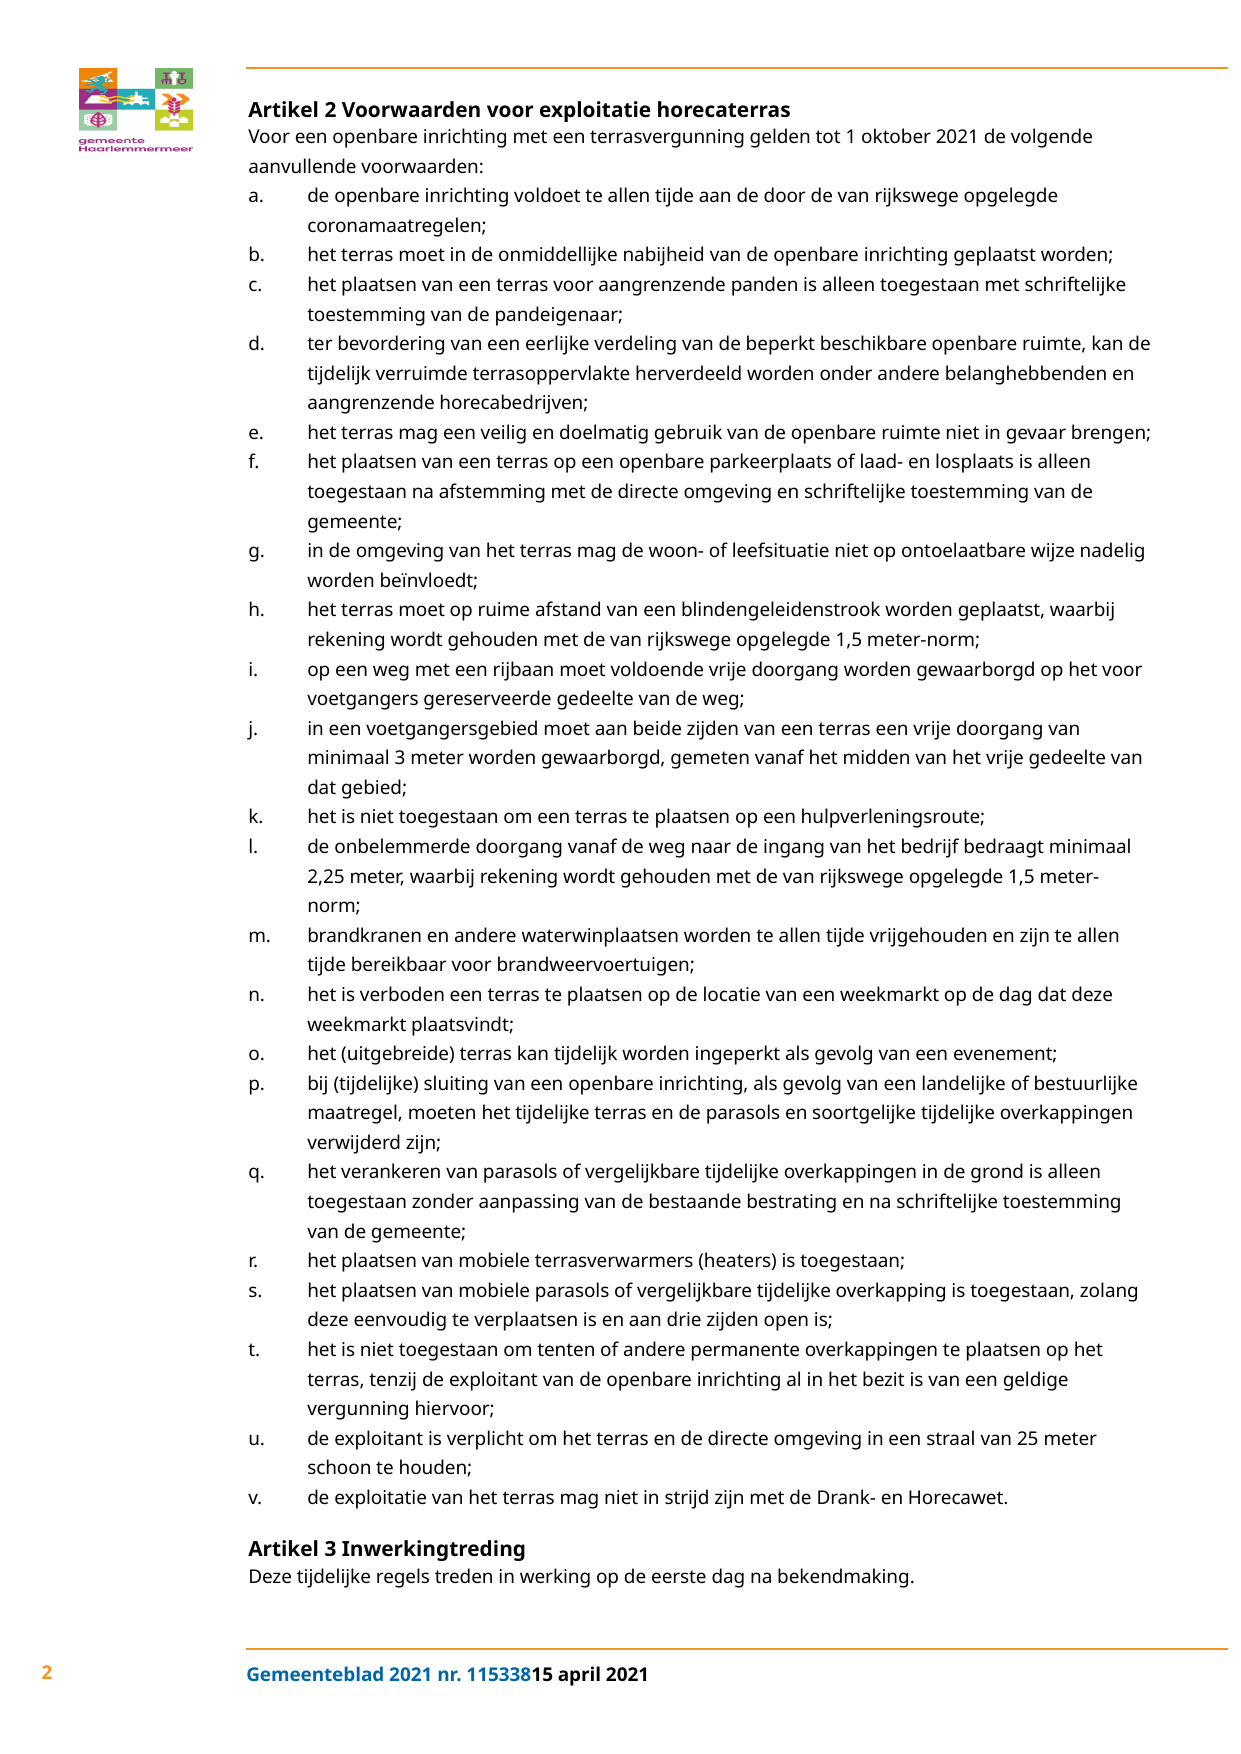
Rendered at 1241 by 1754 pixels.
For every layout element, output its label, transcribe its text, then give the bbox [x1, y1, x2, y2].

list het plaatsen van mobiele terrasverwarmers (heaters) is toegestaan; [248, 1247, 1152, 1273]
list ter bevordering van een eerlijke verdeling van de beperkt beschikbare openbare ruimte, kan de tijdelijk verruimde terrasoppervlakte herverdeeld worden onder andere belanghebbenden en aangrenzende horecabedrijven; [248, 330, 1152, 415]
text Artikel 3 Inwerkingtreding [248, 1534, 1152, 1563]
list het terras mag een veilig en doelmatig gebruik van de openbare ruimte niet in gevaar brengen; [248, 419, 1152, 445]
list het plaatsen van mobiele parasols of vergelijkbare tijdelijke overkapping is toegestaan, zolang deze eenvoudig te verplaatsen is en aan drie zijden open is; [248, 1277, 1152, 1332]
list het is niet toegestaan om tenten of andere permanente overkappingen te plaatsen op het terras, tenzij de exploitant van de openbare inrichting al in het bezit is van een geldige vergunning hiervoor; [248, 1336, 1152, 1421]
list de exploitatie van het terras mag niet in strijd zijn met de Drank- en Horecawet. [248, 1484, 1152, 1510]
list op een weg met een rijbaan moet voldoende vrije doorgang worden gewaarborgd op het voor voetgangers gereserveerde gedeelte van de weg; [248, 656, 1152, 711]
list de openbare inrichting voldoet te allen tijde aan de door de van rijkswege opgelegde coronamaatregelen; [248, 182, 1152, 238]
list brandkranen en andere waterwinplaatsen worden te allen tijde vrijgehouden en zijn te allen tijde bereikbaar voor brandweervoertuigen; [248, 922, 1152, 977]
picture [41, 47, 231, 172]
text Deze tijdelijke regels treden in werking op de eerste dag na bekendmaking. [248, 1563, 1152, 1589]
list de exploitant is verplicht om het terras en de directe omgeving in een straal van 25 meter schoon te houden; [248, 1425, 1152, 1480]
text Artikel 2 Voorwaarden voor exploitatie horecaterras [248, 95, 1152, 123]
list het is niet toegestaan om een terras te plaatsen op een hulpverleningsroute; [248, 804, 1152, 829]
list het is verboden een terras te plaatsen op de locatie van een weekmarkt op de dag dat deze weekmarkt plaatsvindt; [248, 981, 1152, 1036]
list in de omgeving van het terras mag de woon- of leefsituatie niet op ontoelaatbare wijze nadelig worden beïnvloedt; [248, 537, 1152, 593]
list de onbelemmerde doorgang vanaf de weg naar de ingang van het bedrijf bedraagt minimaal 2,25 meter, waarbij rekening wordt gehouden met de van rijkswege opgelegde 1,5 meter-norm; [248, 833, 1152, 918]
list bij (tijdelijke) sluiting van een openbare inrichting, als gevolg van een landelijke of bestuurlijke maatregel, moeten het tijdelijke terras en de parasols en soortgelijke tijdelijke overkappingen verwijderd zijn; [248, 1070, 1152, 1155]
list in een voetgangersgebied moet aan beide zijden van een terras een vrije doorgang van minimaal 3 meter worden gewaarborgd, gemeten vanaf het midden van het vrije gedeelte van dat gebied; [248, 715, 1152, 800]
list het plaatsen van een terras voor aangrenzende panden is alleen toegestaan met schriftelijke toestemming van de pandeigenaar; [248, 271, 1152, 326]
list het verankeren van parasols of vergelijkbare tijdelijke overkappingen in de grond is alleen toegestaan zonder aanpassing van de bestaande bestrating en na schriftelijke toestemming van de gemeente; [248, 1159, 1152, 1243]
list het terras moet in de onmiddellijke nabijheid van de openbare inrichting geplaatst worden; [248, 242, 1152, 267]
text Voor een openbare inrichting met een terrasvergunning gelden tot 1 oktober 2021 de volgende aanvullende voorwaarden: [248, 123, 1152, 178]
list het terras moet op ruime afstand van een blindengeleidenstrook worden geplaatst, waarbij rekening wordt gehouden met de van rijkswege opgelegde 1,5 meter-norm; [248, 597, 1152, 652]
list het plaatsen van een terras op een openbare parkeerplaats of laad- en losplaats is alleen toegestaan na afstemming met de directe omgeving en schriftelijke toestemming van de gemeente; [248, 449, 1152, 533]
list het (uitgebreide) terras kan tijdelijk worden ingeperkt als gevolg van een evenement; [248, 1040, 1152, 1066]
